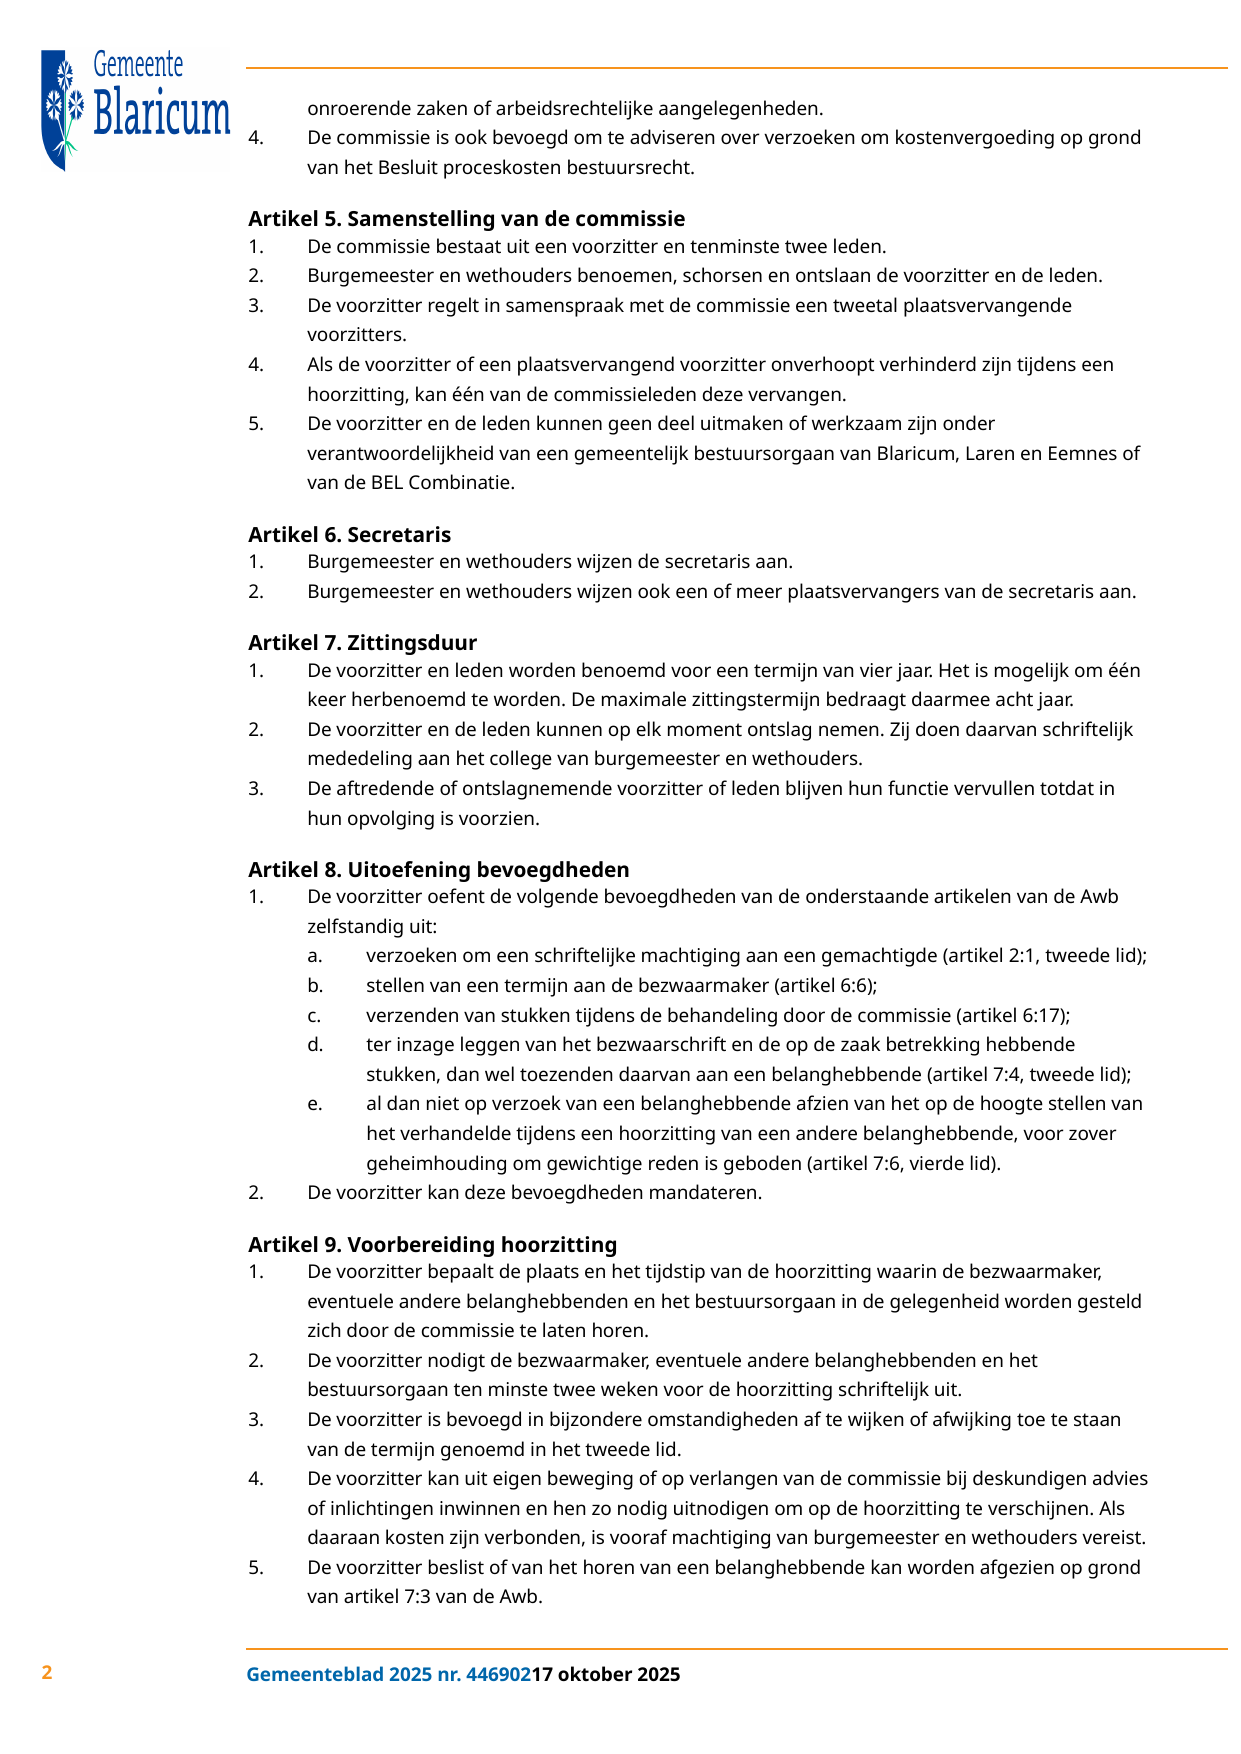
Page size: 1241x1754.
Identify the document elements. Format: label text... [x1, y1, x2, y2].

list Burgemeester en wethouders wijzen ook een of meer plaatsvervangers van de secretaris aan. [248, 578, 1152, 604]
list Burgemeester en wethouders benoemen, schorsen en ontslaan de voorzitter en de leden. [248, 262, 1152, 288]
list De voorzitter kan uit eigen beweging of op verlangen van de commissie bij deskundigen advies of inlichtingen inwinnen en hen zo nodig uitnodigen om op de hoorzitting te verschijnen. Als daaraan kosten zijn verbonden, is vooraf machtiging van burgemeester en wethouders vereist. [248, 1465, 1152, 1550]
list stellen van een termijn aan de bezwaarmaker (artikel 6:6); [307, 972, 1152, 998]
text Artikel 5. Samenstelling van de commissie [248, 204, 1152, 233]
list Als de voorzitter of een plaatsvervangend voorzitter onverhoopt verhinderd zijn tijdens een hoorzitting, kan één van de commissieleden deze vervangen. [248, 351, 1152, 406]
picture [41, 47, 231, 172]
list De voorzitter kan deze bevoegdheden mandateren. [248, 1179, 1152, 1205]
text Artikel 8. Uitoefening bevoegdheden [248, 855, 1152, 883]
list De voorzitter en de leden kunnen op elk moment ontslag nemen. Zij doen daarvan schriftelijk mededeling aan het college van burgemeester en wethouders. [248, 716, 1152, 771]
list ter inzage leggen van het bezwaarschrift en de op de zaak betrekking hebbende stukken, dan wel toezenden daarvan aan een belanghebbende (artikel 7:4, tweede lid); [307, 1031, 1152, 1087]
list De voorzitter bepaalt de plaats en het tijdstip van de hoorzitting waarin de bezwaarmaker, eventuele andere belanghebbenden en het bestuursorgaan in de gelegenheid worden gesteld zich door de commissie te laten horen. [248, 1258, 1152, 1343]
list verzoeken om een schriftelijke machtiging aan een gemachtigde (artikel 2:1, tweede lid); [307, 943, 1152, 968]
list De voorzitter is bevoegd in bijzondere omstandigheden af te wijken of afwijking toe te staan van de termijn genoemd in het tweede lid. [248, 1406, 1152, 1461]
text Artikel 6. Secretaris [248, 520, 1152, 548]
list De voorzitter en de leden kunnen geen deel uitmaken of werkzaam zijn onder verantwoordelijkheid van een gemeentelijk bestuursorgaan van Blaricum, Laren en Eemnes of van de BEL Combinatie. [248, 410, 1152, 495]
text Artikel 7. Zittingsduur [248, 628, 1152, 657]
list Burgemeester en wethouders wijzen de secretaris aan. [248, 548, 1152, 574]
list De voorzitter regelt in samenspraak met de commissie een tweetal plaatsvervangende voorzitters. [248, 292, 1152, 347]
list al dan niet op verzoek van een belanghebbende afzien van het op de hoogte stellen van het verhandelde tijdens een hoorzitting van een andere belanghebbende, voor zover geheimhouding om gewichtige reden is geboden (artikel 7:6, vierde lid). [307, 1091, 1152, 1176]
list De voorzitter oefent de volgende bevoegdheden van de onderstaande artikelen van de Awb zelfstandig uit: [248, 883, 1152, 939]
list onroerende zaken of arbeidsrechtelijke aangelegenheden. [248, 95, 1152, 121]
list De commissie is ook bevoegd om te adviseren over verzoeken om kostenvergoeding op grond van het Besluit proceskosten bestuursrecht. [248, 124, 1152, 180]
list De voorzitter en leden worden benoemd voor een termijn van vier jaar. Het is mogelijk om één keer herbenoemd te worden. De maximale zittingstermijn bedraagt daarmee acht jaar. [248, 657, 1152, 712]
text Artikel 9. Voorbereiding hoorzitting [248, 1230, 1152, 1258]
list De voorzitter nodigt de bezwaarmaker, eventuele andere belanghebbenden en het bestuursorgaan ten minste twee weken voor de hoorzitting schriftelijk uit. [248, 1347, 1152, 1402]
list De aftredende of ontslagnemende voorzitter of leden blijven hun functie vervullen totdat in hun opvolging is voorzien. [248, 775, 1152, 830]
list De voorzitter beslist of van het horen van een belanghebbende kan worden afgezien op grond van artikel 7:3 van de Awb. [248, 1554, 1152, 1609]
list verzenden van stukken tijdens de behandeling door de commissie (artikel 6:17); [307, 1002, 1152, 1028]
list De commissie bestaat uit een voorzitter en tenminste twee leden. [248, 233, 1152, 258]
